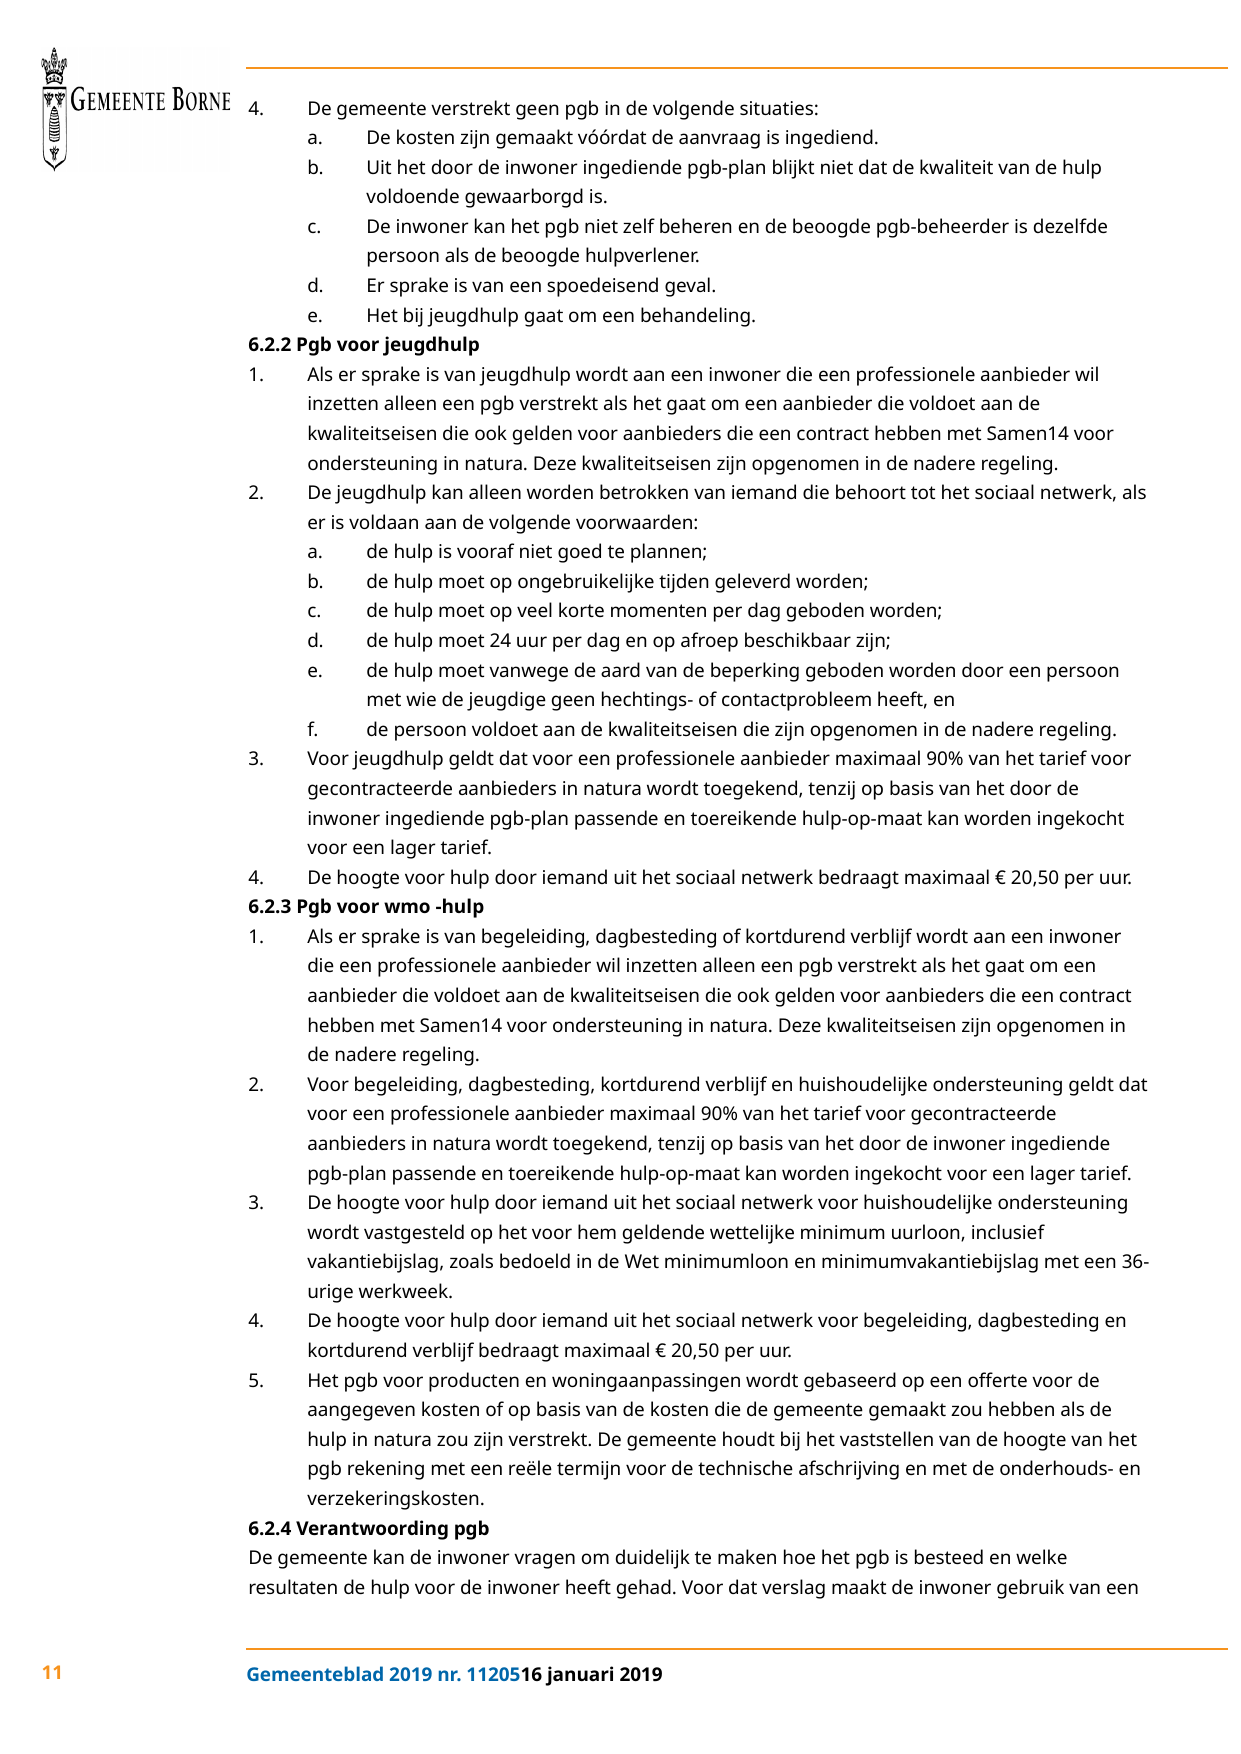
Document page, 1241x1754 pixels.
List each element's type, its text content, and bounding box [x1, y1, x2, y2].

list Voor jeugdhulp geldt dat voor een professionele aanbieder maximaal 90% van het tarief voor gecontracteerde aanbieders in natura wordt toegekend, tenzij op basis van het door de inwoner ingediende pgb-plan passende en toereikende hulp-op-maat kan worden ingekocht voor een lager tarief. [248, 746, 1152, 860]
list De inwoner kan het pgb niet zelf beheren en de beoogde pgb-beheerder is dezelfde persoon als de beoogde hulpverlener. [307, 213, 1152, 268]
text 6.2.2 Pgb voor jeugdhulp [248, 331, 1152, 357]
list De hoogte voor hulp door iemand uit het sociaal netwerk bedraagt maximaal € 20,50 per uur. [248, 864, 1152, 890]
list de hulp moet vanwege de aard van de beperking geboden worden door een persoon met wie de jeugdige geen hechtings- of contactprobleem heeft, en [307, 657, 1152, 712]
list de hulp moet op veel korte momenten per dag geboden worden; [307, 598, 1152, 623]
list Uit het door de inwoner ingediende pgb-plan blijkt niet dat de kwaliteit van de hulp voldoende gewaarborgd is. [307, 154, 1152, 209]
text De gemeente kan de inwoner vragen om duidelijk te maken hoe het pgb is besteed en welke resultaten de hulp voor de inwoner heeft gehad. Voor dat verslag maakt de inwoner gebruik van een [248, 1544, 1152, 1600]
list de persoon voldoet aan de kwaliteitseisen die zijn opgenomen in de nadere regeling. [307, 716, 1152, 742]
list De hoogte voor hulp door iemand uit het sociaal netwerk voor begeleiding, dagbesteding en kortdurend verblijf bedraagt maximaal € 20,50 per uur. [248, 1308, 1152, 1363]
text 6.2.4 Verantwoording pgb [248, 1515, 1152, 1541]
list de hulp is vooraf niet goed te plannen; [307, 538, 1152, 564]
list Er sprake is van een spoedeisend geval. [307, 272, 1152, 298]
list De kosten zijn gemaakt vóórdat de aanvraag is ingediend. [307, 124, 1152, 150]
picture [41, 47, 231, 172]
text 6.2.3 Pgb voor wmo -hulp [248, 893, 1152, 919]
list Als er sprake is van jeugdhulp wordt aan een inwoner die een professionele aanbieder wil inzetten alleen een pgb verstrekt als het gaat om een aanbieder die voldoet aan de kwaliteitseisen die ook gelden voor aanbieders die een contract hebben met Samen14 voor ondersteuning in natura. Deze kwaliteitseisen zijn opgenomen in de nadere regeling. [248, 361, 1152, 476]
list De gemeente verstrekt geen pgb in de volgende situaties: [248, 95, 1152, 121]
list De hoogte voor hulp door iemand uit het sociaal netwerk voor huishoudelijke ondersteuning wordt vastgesteld op het voor hem geldende wettelijke minimum uurloon, inclusief vakantiebijslag, zoals bedoeld in de Wet minimumloon en minimumvakantiebijslag met een 36-urige werkweek. [248, 1189, 1152, 1304]
list De jeugdhulp kan alleen worden betrokken van iemand die behoort tot het sociaal netwerk, als er is voldaan aan de volgende voorwaarden: [248, 479, 1152, 535]
list Als er sprake is van begeleiding, dagbesteding of kortdurend verblijf wordt aan een inwoner die een professionele aanbieder wil inzetten alleen een pgb verstrekt als het gaat om een aanbieder die voldoet aan de kwaliteitseisen die ook gelden voor aanbieders die een contract hebben met Samen14 voor ondersteuning in natura. Deze kwaliteitseisen zijn opgenomen in de nadere regeling. [248, 923, 1152, 1067]
list Het pgb voor producten en woningaanpassingen wordt gebaseerd op een offerte voor de aangegeven kosten of op basis van de kosten die de gemeente gemaakt zou hebben als de hulp in natura zou zijn verstrekt. De gemeente houdt bij het vaststellen van de hoogte van het pgb rekening met een reële termijn voor de technische afschrijving en met de onderhouds- en verzekeringskosten. [248, 1367, 1152, 1511]
list Het bij jeugdhulp gaat om een behandeling. [307, 302, 1152, 328]
list Voor begeleiding, dagbesteding, kortdurend verblijf en huishoudelijke ondersteuning geldt dat voor een professionele aanbieder maximaal 90% van het tarief voor gecontracteerde aanbieders in natura wordt toegekend, tenzij op basis van het door de inwoner ingediende pgb-plan passende en toereikende hulp-op-maat kan worden ingekocht voor een lager tarief. [248, 1071, 1152, 1186]
list de hulp moet op ongebruikelijke tijden geleverd worden; [307, 568, 1152, 594]
list de hulp moet 24 uur per dag en op afroep beschikbaar zijn; [307, 627, 1152, 653]
